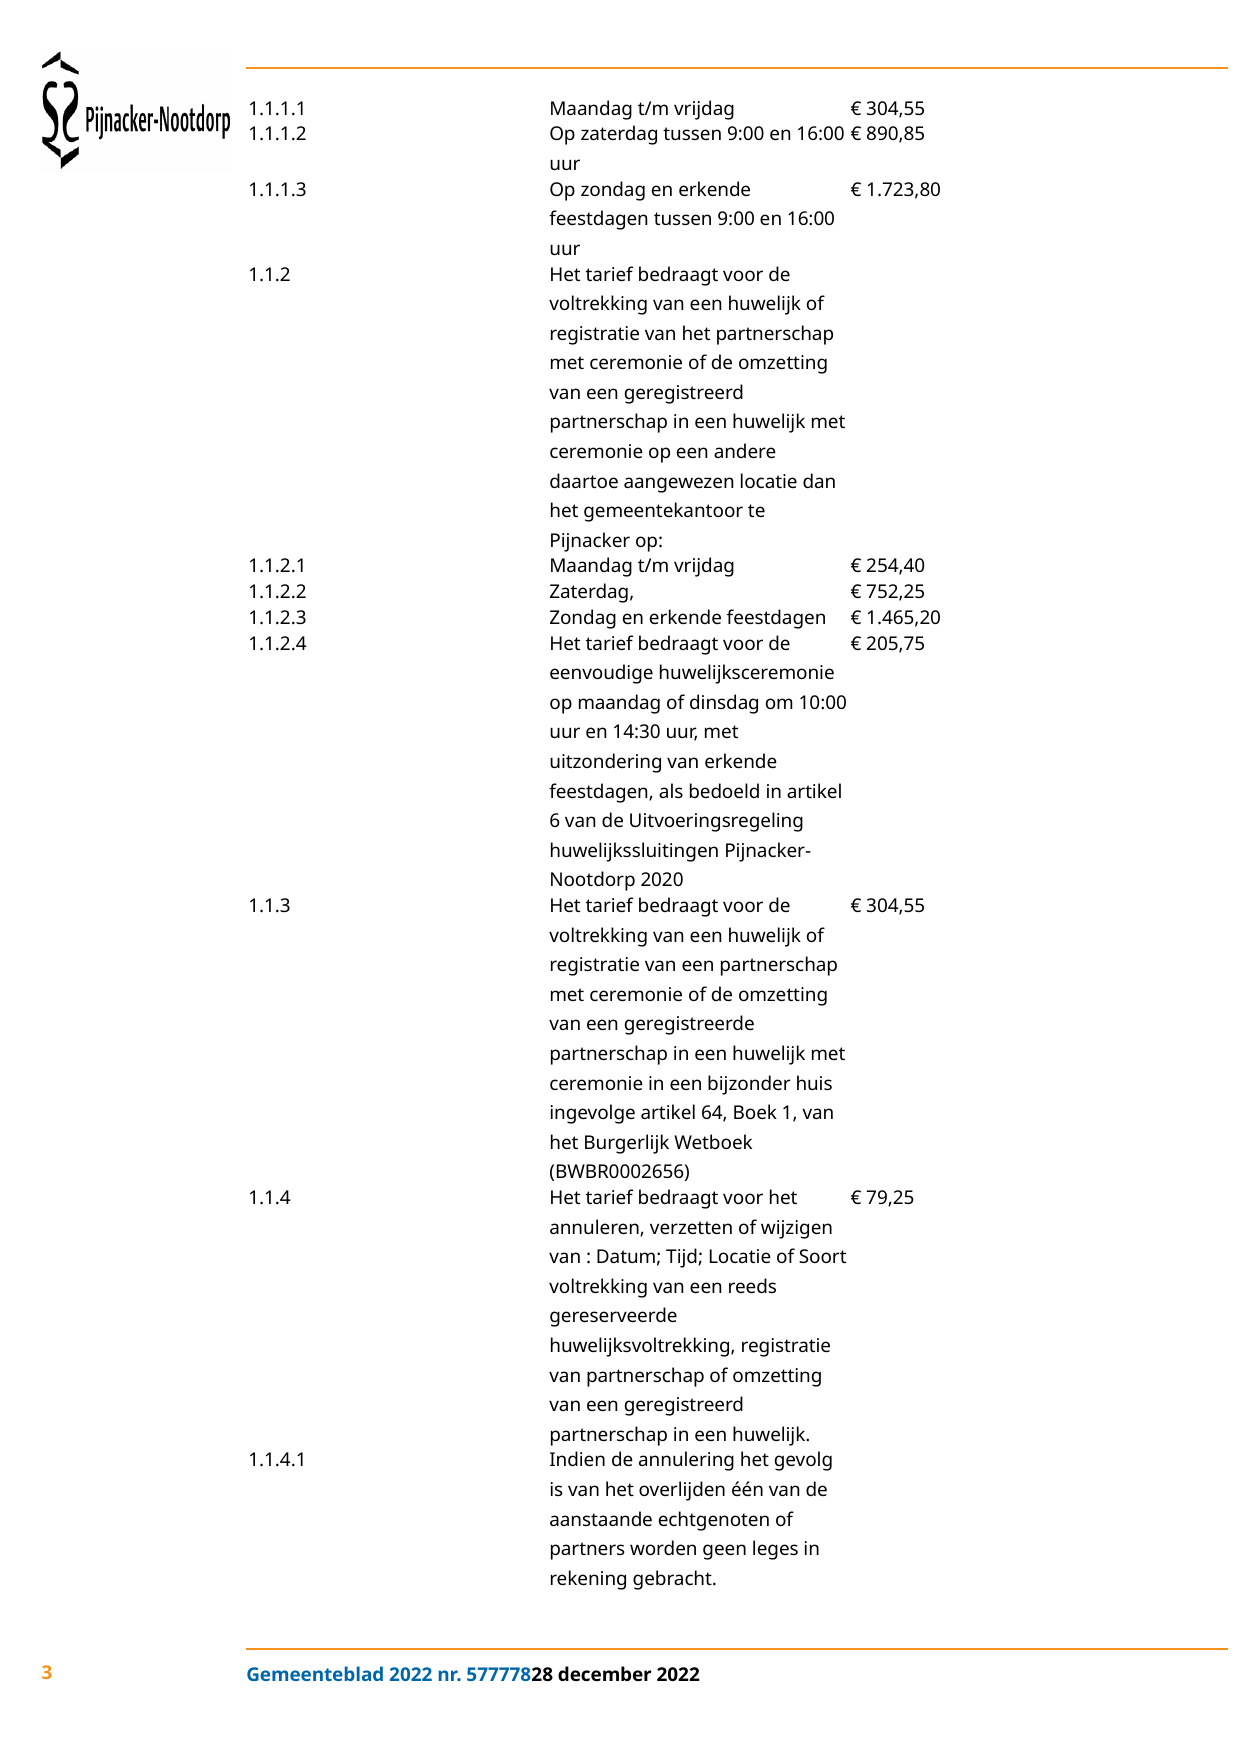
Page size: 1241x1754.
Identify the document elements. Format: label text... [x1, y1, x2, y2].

table_cell € 1.465,20 [850, 604, 1152, 630]
table_cell 1.1.2.1 [248, 553, 549, 578]
table_cell € 205,75 [850, 630, 1152, 892]
table_cell € 304,55 [850, 892, 1152, 1184]
table_cell Zondag en erkende feestdagen [549, 604, 850, 630]
table_cell 1.1.3 [248, 892, 549, 1184]
table_cell € 752,25 [850, 579, 1152, 604]
table_cell Zaterdag, [549, 579, 850, 604]
table_cell € 1.723,80 [850, 176, 1152, 261]
table_cell 1.1.1.3 [248, 176, 549, 261]
table_cell 1.1.1.1 [248, 95, 549, 121]
table_cell Op zondag en erkende feestdagen tussen 9:00 en 16:00 uur [549, 176, 850, 261]
table_cell 1.1.1.2 [248, 121, 549, 176]
table_cell 1.1.2.2 [248, 579, 549, 604]
table_cell Het tarief bedraagt voor de voltrekking van een huwelijk of registratie van een partnerschap met ceremonie of de omzetting van een geregistreerde partnerschap in een huwelijk met ceremonie in een bijzonder huis ingevolge artikel 64, Boek 1, van het Burgerlijk Wetboek (BWBR0002656) [549, 892, 850, 1184]
table_cell Maandag t/m vrijdag [549, 553, 850, 578]
table_cell € 304,55 [850, 95, 1152, 121]
table_cell Maandag t/m vrijdag [549, 95, 850, 121]
table_cell € 890,85 [850, 121, 1152, 176]
table_cell 1.1.2.4 [248, 630, 549, 892]
table_cell Het tarief bedraagt voor de eenvoudige huwelijksceremonie op maandag of dinsdag om 10:00 uur en 14:30 uur, met uitzondering van erkende feestdagen, als bedoeld in artikel 6 van de Uitvoeringsregeling huwelijkssluitingen Pijnacker-Nootdorp 2020 [549, 630, 850, 892]
table_cell [850, 1447, 1152, 1591]
table_cell 1.1.2.3 [248, 604, 549, 630]
table_cell Indien de annulering het gevolg is van het overlijden één van de aanstaande echtgenoten of partners worden geen leges in rekening gebracht. [549, 1447, 850, 1591]
table_cell 1.1.2 [248, 261, 549, 553]
table_cell [850, 261, 1152, 553]
table_cell Het tarief bedraagt voor de voltrekking van een huwelijk of registratie van het partnerschap met ceremonie of de omzetting van een geregistreerd partnerschap in een huwelijk met ceremonie op een andere daartoe aangewezen locatie dan het gemeentekantoor te Pijnacker op: [549, 261, 850, 553]
table_cell 1.1.4 [248, 1184, 549, 1447]
table_cell € 254,40 [850, 553, 1152, 578]
table_cell Op zaterdag tussen 9:00 en 16:00 uur [549, 121, 850, 176]
picture [41, 47, 231, 172]
table_cell 1.1.4.1 [248, 1447, 549, 1591]
table_cell Het tarief bedraagt voor het annuleren, verzetten of wijzigen van : Datum; Tijd; Locatie of Soort voltrekking van een reeds gereserveerde huwelijksvoltrekking, registratie van partnerschap of omzetting van een geregistreerd partnerschap in een huwelijk. [549, 1184, 850, 1447]
table_cell € 79,25 [850, 1184, 1152, 1447]
